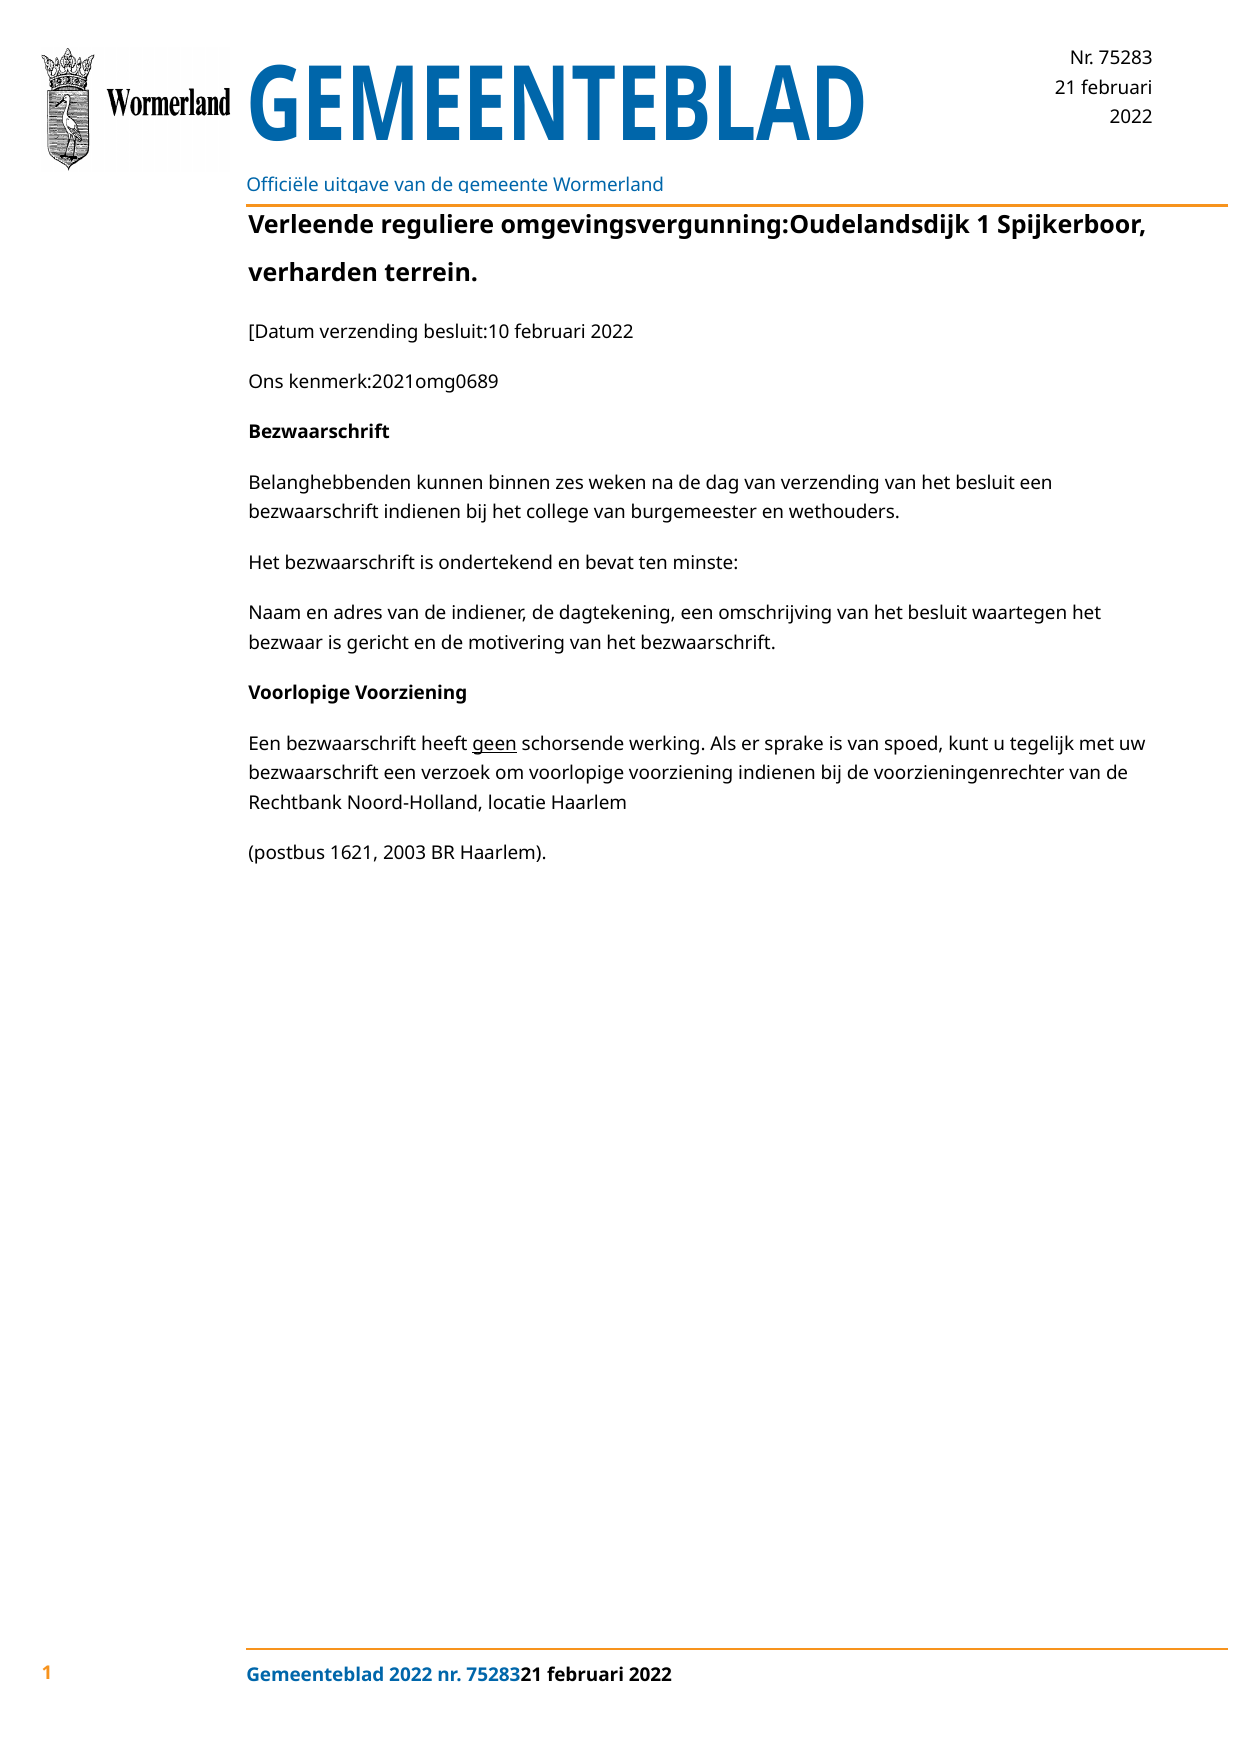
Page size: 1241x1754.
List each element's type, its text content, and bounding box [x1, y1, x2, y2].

text Een bezwaarschrift heeft geen schorsende werking. Als er sprake is van spoed, kunt u tegelijk met uw bezwaarschrift een verzoek om voorlopige voorziening indienen bij de voorzieningenrechter van de Rechtbank Noord-Holland, locatie Haarlem [248, 730, 1152, 815]
text [Datum verzending besluit:10 februari 2022 [248, 318, 1152, 344]
text Naam en adres van de indiener, de dagtekening, een omschrijving van het besluit waartegen het bezwaar is gericht en de motivering van het bezwaarschrift. [248, 599, 1152, 655]
text Ons kenmerk:2021omg0689 [248, 368, 1152, 394]
text (postbus 1621, 2003 BR Haarlem). [248, 839, 1152, 865]
text Bezwaarschrift [248, 419, 1152, 444]
text Verleende reguliere omgevingsvergunning:Oudelandsdijk 1 Spijkerboor, verharden terrein. [248, 207, 1152, 288]
picture [41, 47, 231, 172]
text Voorlopige Voorziening [248, 679, 1152, 705]
text Het bezwaarschrift is ondertekend en bevat ten minste: [248, 549, 1152, 575]
text Belanghebbenden kunnen binnen zes weken na de dag van verzending van het besluit een bezwaarschrift indienen bij het college van burgemeester en wethouders. [248, 469, 1152, 524]
